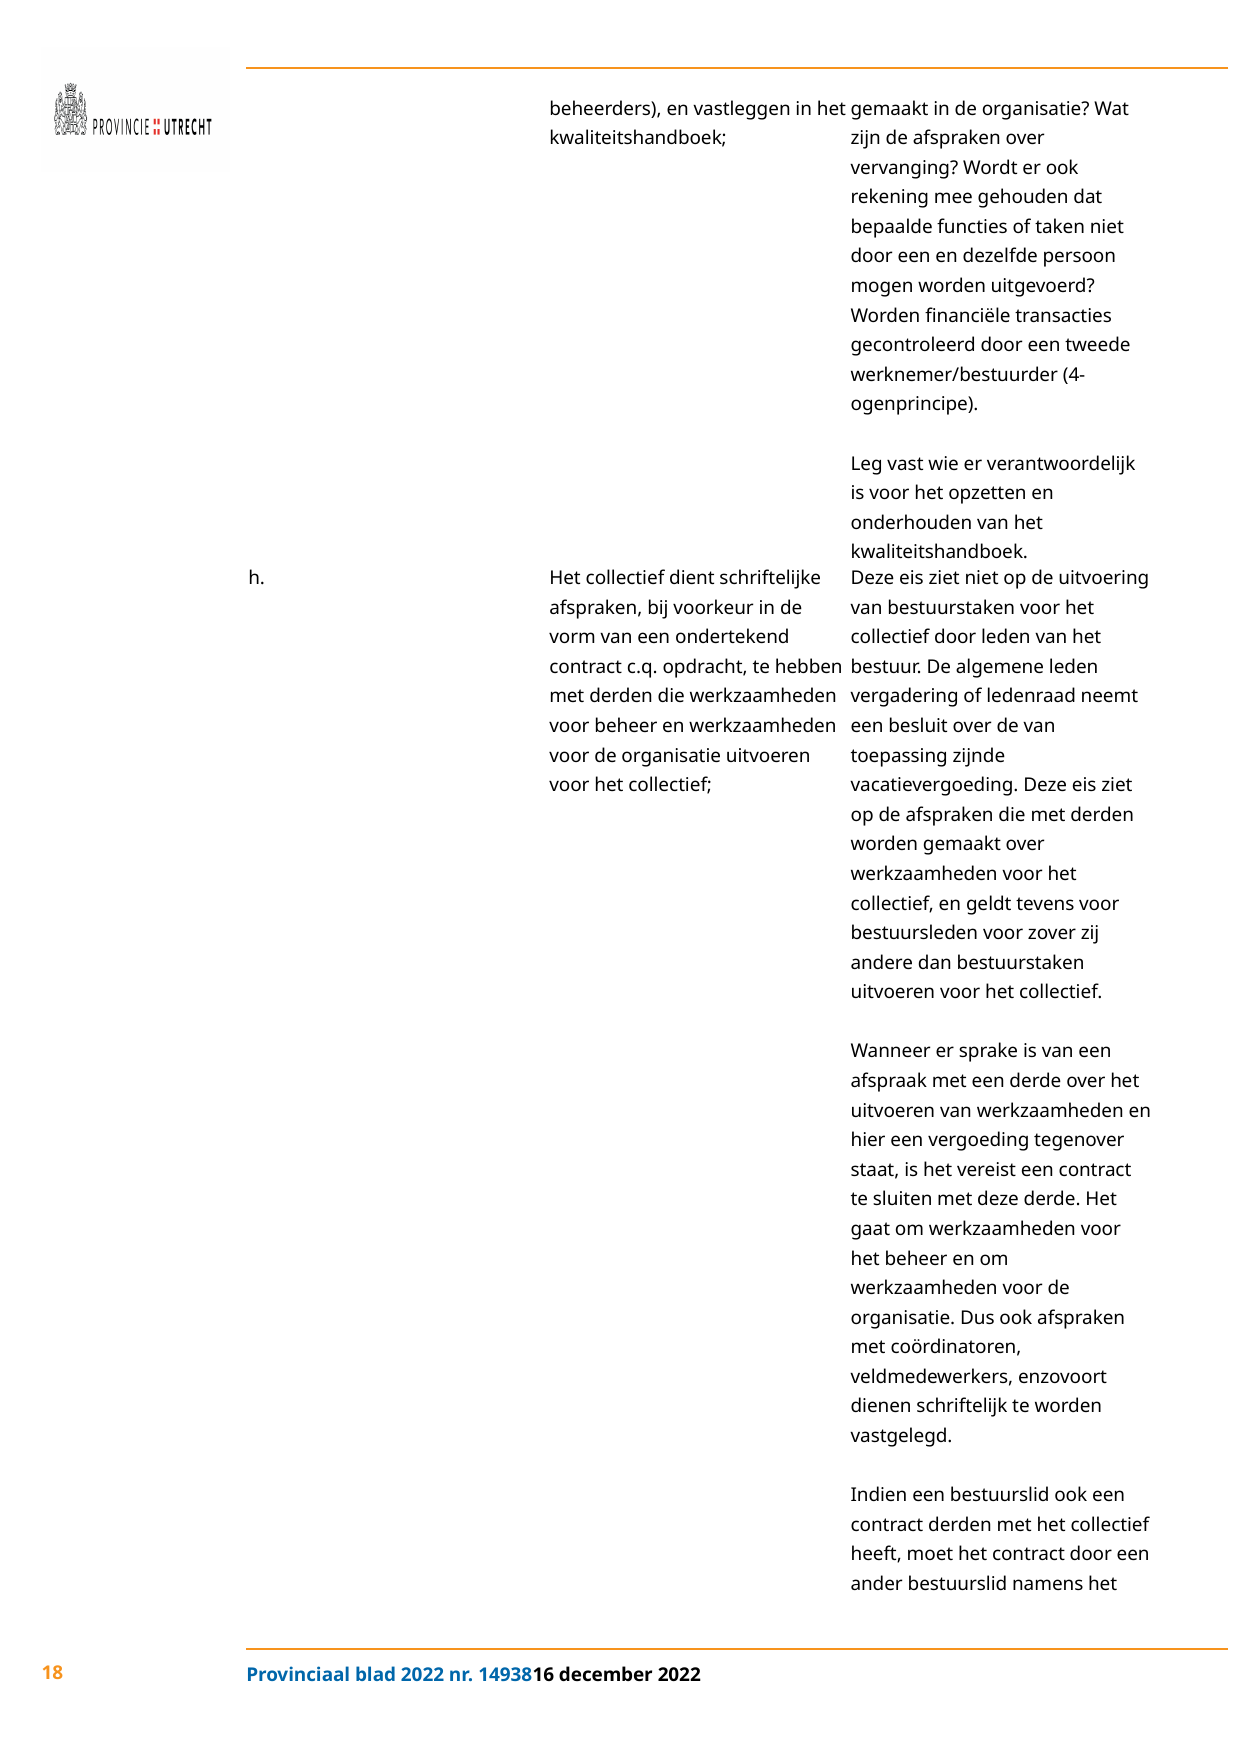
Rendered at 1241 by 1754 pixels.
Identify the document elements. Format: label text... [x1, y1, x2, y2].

table_cell Deze eis ziet niet op de uitvoering van bestuurstaken voor het collectief door leden van het bestuur. De algemene leden vergadering of ledenraad neemt een besluit over de van toepassing zijnde vacatievergoeding. Deze eis ziet op de afspraken die met derden worden gemaakt over werkzaamheden voor het collectief, en geldt tevens voor bestuursleden voor zover zij andere dan bestuurstaken uitvoeren voor het collectief. Wanneer er sprake is van een afspraak met een derde over het uitvoeren van werkzaamheden en hier een vergoeding tegenover staat, is het vereist een contract te sluiten met deze derde. Het gaat om werkzaamheden voor het beheer en om werkzaamheden voor de organisatie. Dus ook afspraken met coördinatoren, veldmedewerkers, enzovoort dienen schriftelijk te worden vastgelegd. Indien een bestuurslid ook een contract derden met het collectief heeft, moet het contract door een ander bestuurslid namens het [850, 564, 1152, 1596]
table_cell beheerders), en vastleggen in het kwaliteitshandboek; [549, 95, 850, 564]
table_cell Het collectief dient schriftelijke afspraken, bij voorkeur in de vorm van een ondertekend contract c.q. opdracht, te hebben met derden die werkzaamheden voor beheer en werkzaamheden voor de organisatie uitvoeren voor het collectief; [549, 564, 850, 1596]
picture [41, 47, 231, 172]
table_cell gemaakt in de organisatie? Wat zijn de afspraken over vervanging? Wordt er ook rekening mee gehouden dat bepaalde functies of taken niet door een en dezelfde persoon mogen worden uitgevoerd? Worden financiële transacties gecontroleerd door een tweede werknemer/bestuurder (4-ogenprincipe). Leg vast wie er verantwoordelijk is voor het opzetten en onderhouden van het kwaliteitshandboek. [850, 95, 1152, 564]
table_cell [248, 95, 549, 564]
table_cell h. [248, 564, 549, 1596]
